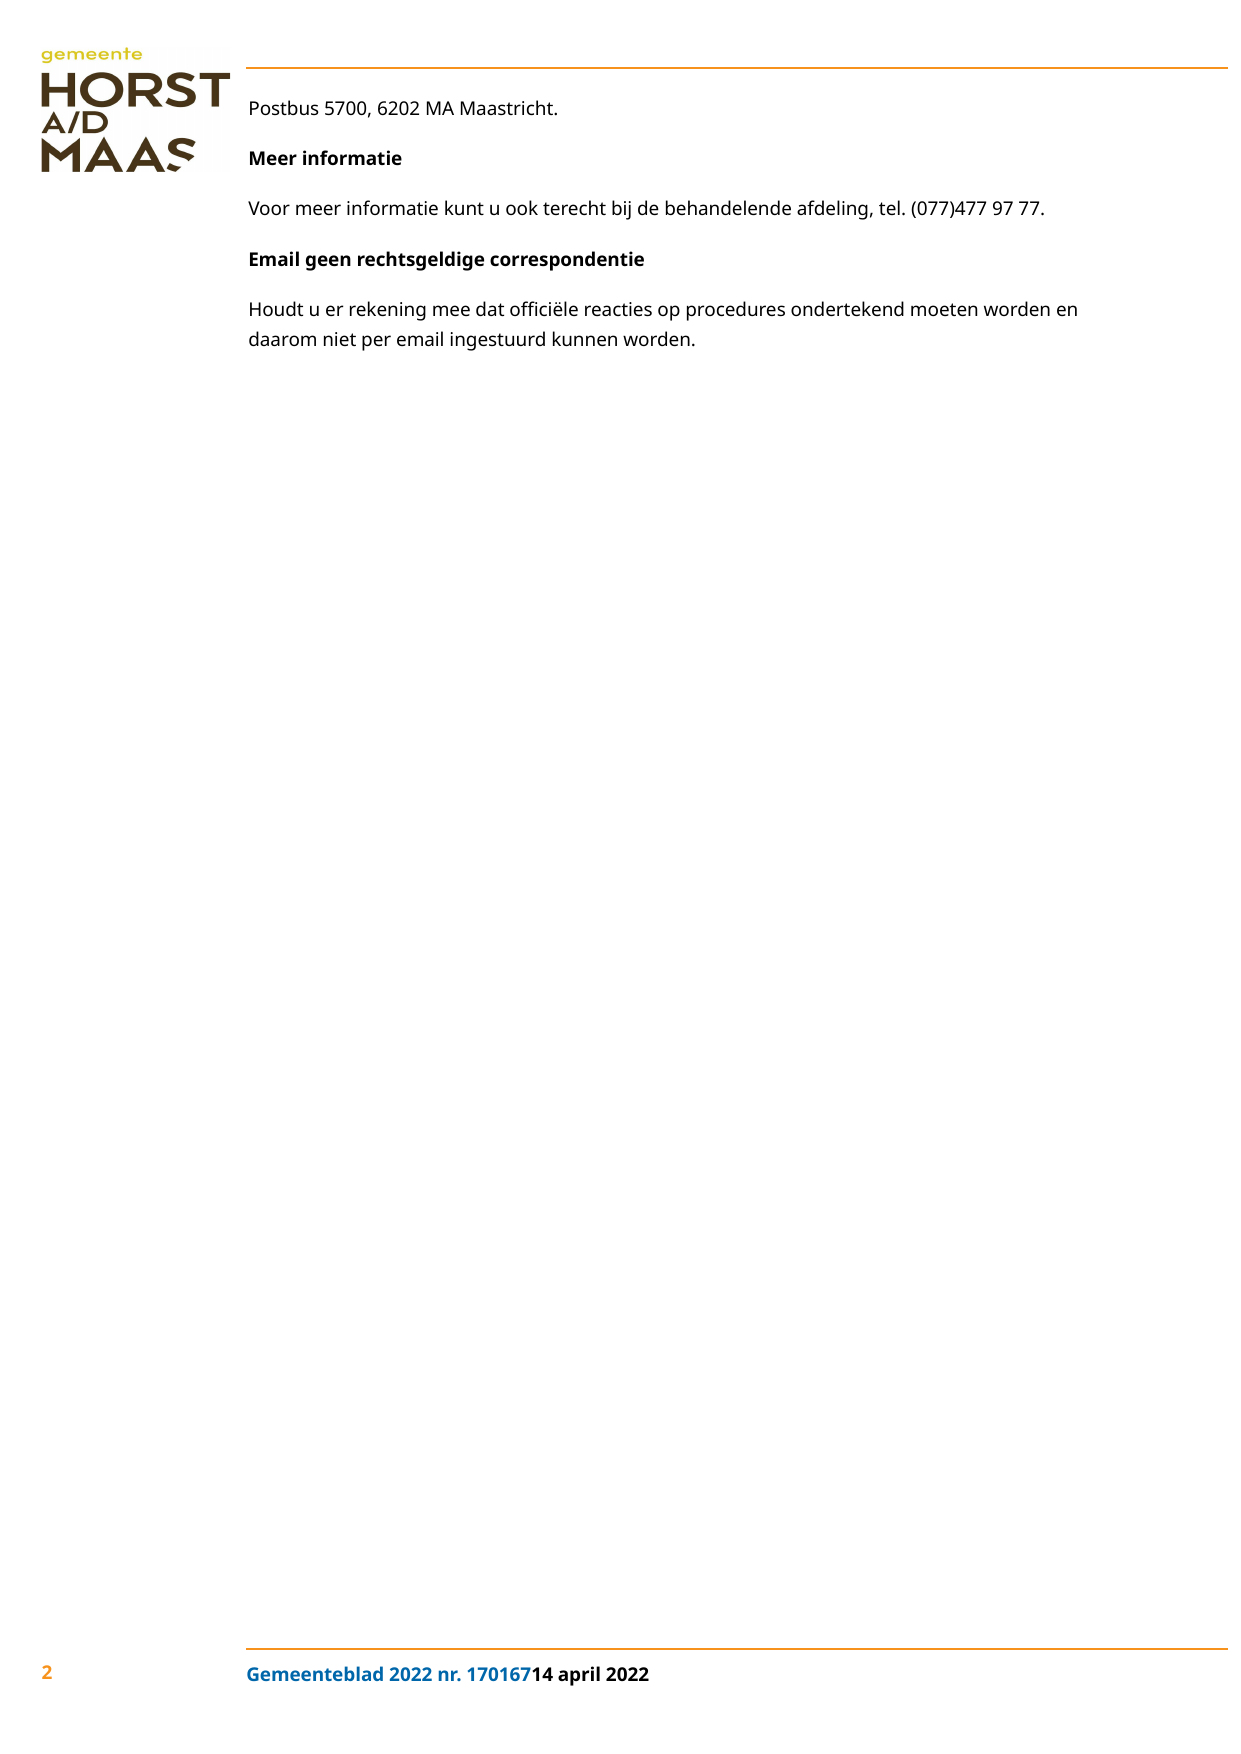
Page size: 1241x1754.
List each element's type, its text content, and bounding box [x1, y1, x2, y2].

text Email geen rechtsgeldige correspondentie [248, 246, 1152, 272]
text Postbus 5700, 6202 MA Maastricht. [248, 95, 1152, 121]
text Voor meer informatie kunt u ook terecht bij de behandelende afdeling, tel. (077)477 97 77. [248, 196, 1152, 221]
text Meer informatie [248, 145, 1152, 171]
text Houdt u er rekening mee dat officiële reacties op procedures ondertekend moeten worden en daarom niet per email ingestuurd kunnen worden. [248, 296, 1152, 352]
picture [41, 47, 231, 172]
